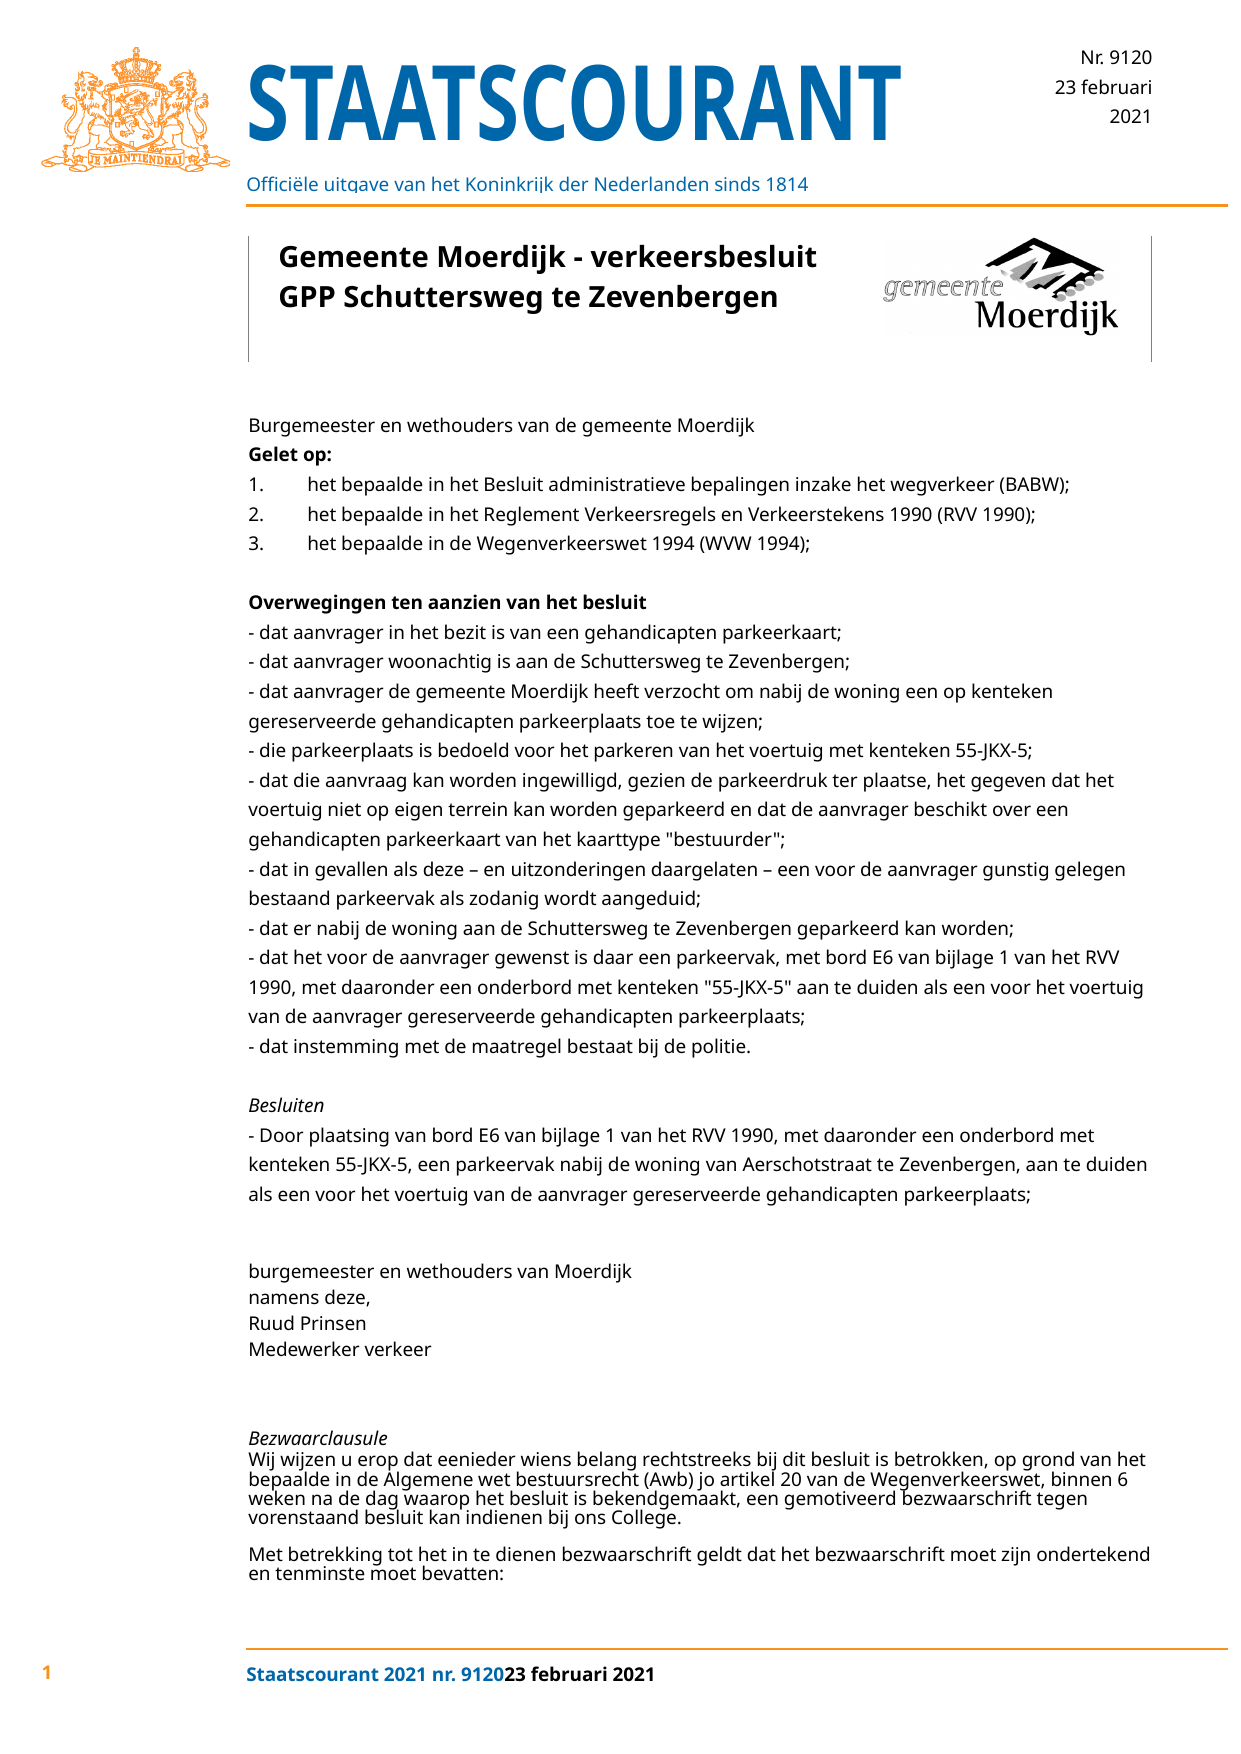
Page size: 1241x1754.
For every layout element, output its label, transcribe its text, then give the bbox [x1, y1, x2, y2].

table_header [850, 236, 1151, 362]
text burgemeester en wethouders van Moerdijk [248, 1258, 1152, 1284]
picture [41, 47, 231, 172]
text Ruud Prinsen [248, 1310, 1152, 1336]
text Burgemeester en wethouders van de gemeente Moerdijk [248, 412, 1152, 438]
text - Door plaatsing van bord E6 van bijlage 1 van het RVV 1990, met daaronder een onderbord met kenteken 55-JKX-5, een parkeervak nabij de woning van Aerschotstraat te Zevenbergen, aan te duiden als een voor het voertuig van de aanvrager gereserveerde gehandicapten parkeerplaats; [248, 1122, 1152, 1207]
text Met betrekking tot het in te dienen bezwaarschrift geldt dat het bezwaarschrift moet zijn ondertekend en tenminste moet bevatten: [248, 1546, 1152, 1585]
text - dat in gevallen als deze – en uitzonderingen daargelaten – een voor de aanvrager gunstig gelegen bestaand parkeervak als zodanig wordt aangeduid; [248, 856, 1152, 911]
text Overwegingen ten aanzien van het besluit [248, 589, 1152, 615]
text - dat instemming met de maatregel bestaat bij de politie. [248, 1033, 1152, 1059]
table_header Gemeente Moerdijk - verkeersbesluit GPP Schuttersweg te Zevenbergen [249, 236, 850, 362]
picture [882, 236, 1119, 336]
list het bepaalde in het Reglement Verkeersregels en Verkeerstekens 1990 (RVV 1990); [248, 501, 1152, 526]
list het bepaalde in het Besluit administratieve bepalingen inzake het wegverkeer (BABW); [248, 471, 1152, 497]
text - dat aanvrager in het bezit is van een gehandicapten parkeerkaart; [248, 619, 1152, 645]
text - dat er nabij de woning aan de Schuttersweg te Zevenbergen geparkeerd kan worden; [248, 915, 1152, 941]
text - dat die aanvraag kan worden ingewilligd, gezien de parkeerdruk ter plaatse, het gegeven dat het voertuig niet op eigen terrein kan worden geparkeerd en dat de aanvrager beschikt over een gehandicapten parkeerkaart van het kaarttype "bestuurder"; [248, 767, 1152, 852]
text - dat aanvrager woonachtig is aan de Schuttersweg te Zevenbergen; [248, 649, 1152, 674]
text Wij wijzen u erop dat eenieder wiens belang rechtstreeks bij dit besluit is betrokken, op grond van het bepaalde in de Algemene wet bestuursrecht (Awb) jo artikel 20 van de Wegenverkeerswet, binnen 6 weken na de dag waarop het besluit is bekendgemaakt, een gemotiveerd bezwaarschrift tegen vorenstaand besluit kan indienen bij ons College. [248, 1451, 1152, 1528]
text - dat het voor de aanvrager gewenst is daar een parkeervak, met bord E6 van bijlage 1 van het RVV 1990, met daaronder een onderbord met kenteken "55-JKX-5" aan te duiden als een voor het voertuig van de aanvrager gereserveerde gehandicapten parkeerplaats; [248, 944, 1152, 1029]
list het bepaalde in de Wegenverkeerswet 1994 (WVW 1994); [248, 530, 1152, 556]
text - die parkeerplaats is bedoeld voor het parkeren van het voertuig met kenteken 55-JKX-5; [248, 737, 1152, 763]
text Besluiten [248, 1092, 1152, 1118]
text Bezwaarclausule [248, 1426, 1152, 1451]
text Gelet op: [248, 442, 1152, 467]
text namens deze, [248, 1284, 1152, 1310]
text Medewerker verkeer [248, 1336, 1152, 1361]
text - dat aanvrager de gemeente Moerdijk heeft verzocht om nabij de woning een op kenteken gereserveerde gehandicapten parkeerplaats toe te wijzen; [248, 678, 1152, 733]
